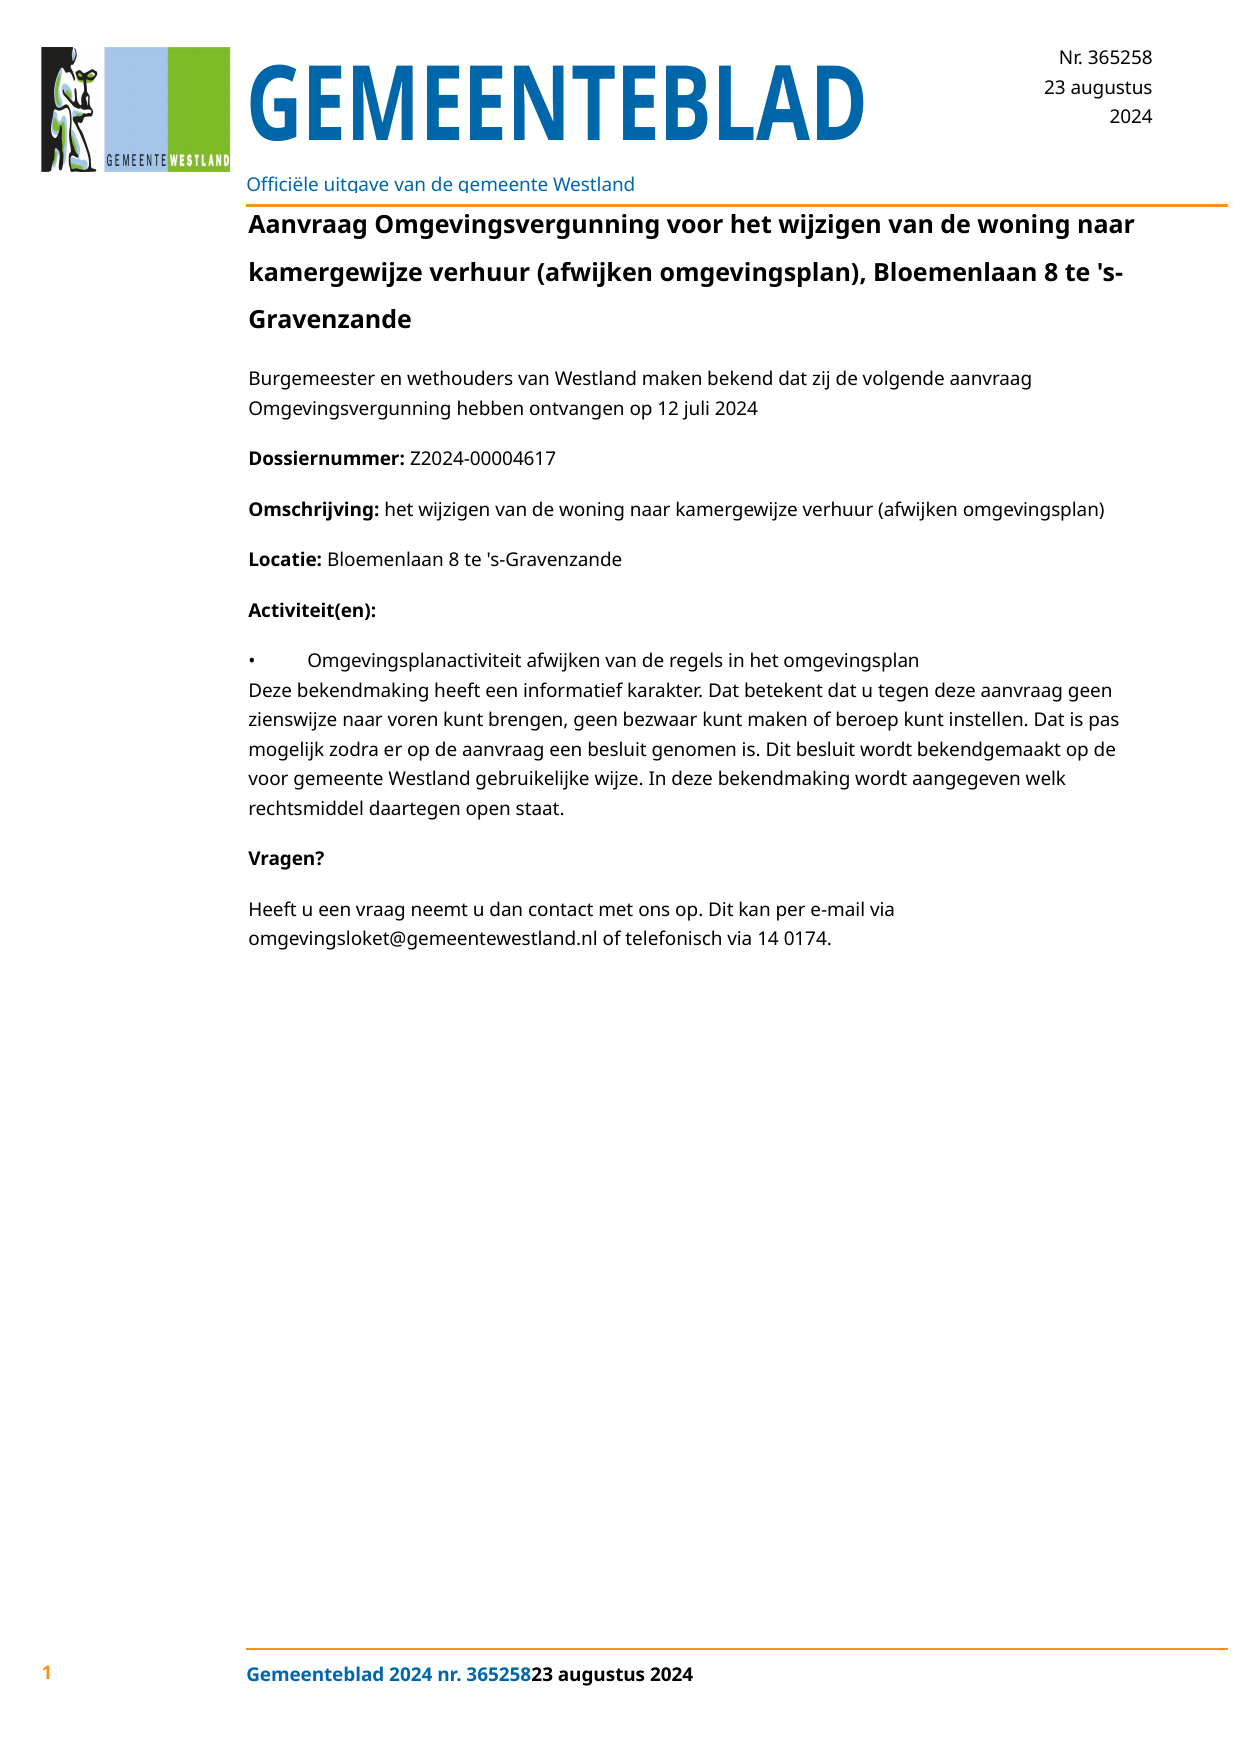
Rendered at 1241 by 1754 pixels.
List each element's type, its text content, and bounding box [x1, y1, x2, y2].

picture [41, 47, 231, 172]
text Activiteit(en): [248, 597, 1152, 622]
text Aanvraag Omgevingsvergunning voor het wijzigen van de woning naar kamergewijze verhuur (afwijken omgevingsplan), Bloemenlaan 8 te 's-Gravenzande [248, 207, 1152, 336]
text Burgemeester en wethouders van Westland maken bekend dat zij de volgende aanvraag Omgevingsvergunning hebben ontvangen op 12 juli 2024 [248, 366, 1152, 421]
list Omgevingsplanactiviteit afwijken van de regels in het omgevingsplan [248, 647, 1152, 673]
text Dossiernummer: Z2024-00004617 [248, 446, 1152, 471]
text Omschrijving: het wijzigen van de woning naar kamergewijze verhuur (afwijken omgevingsplan) [248, 496, 1152, 522]
text Locatie: Bloemenlaan 8 te 's-Gravenzande [248, 546, 1152, 572]
text Heeft u een vraag neemt u dan contact met ons op. Dit kan per e-mail via omgevingsloket@gemeentewestland.nl of telefonisch via 14 0174. [248, 896, 1152, 951]
text Vragen? [248, 846, 1152, 871]
text Deze bekendmaking heeft een informatief karakter. Dat betekent dat u tegen deze aanvraag geen zienswijze naar voren kunt brengen, geen bezwaar kunt maken of beroep kunt instellen. Dat is pas mogelijk zodra er op de aanvraag een besluit genomen is. Dit besluit wordt bekendgemaakt op de voor gemeente Westland gebruikelijke wijze. In deze bekendmaking wordt aangegeven welk rechtsmiddel daartegen open staat. [248, 677, 1152, 821]
